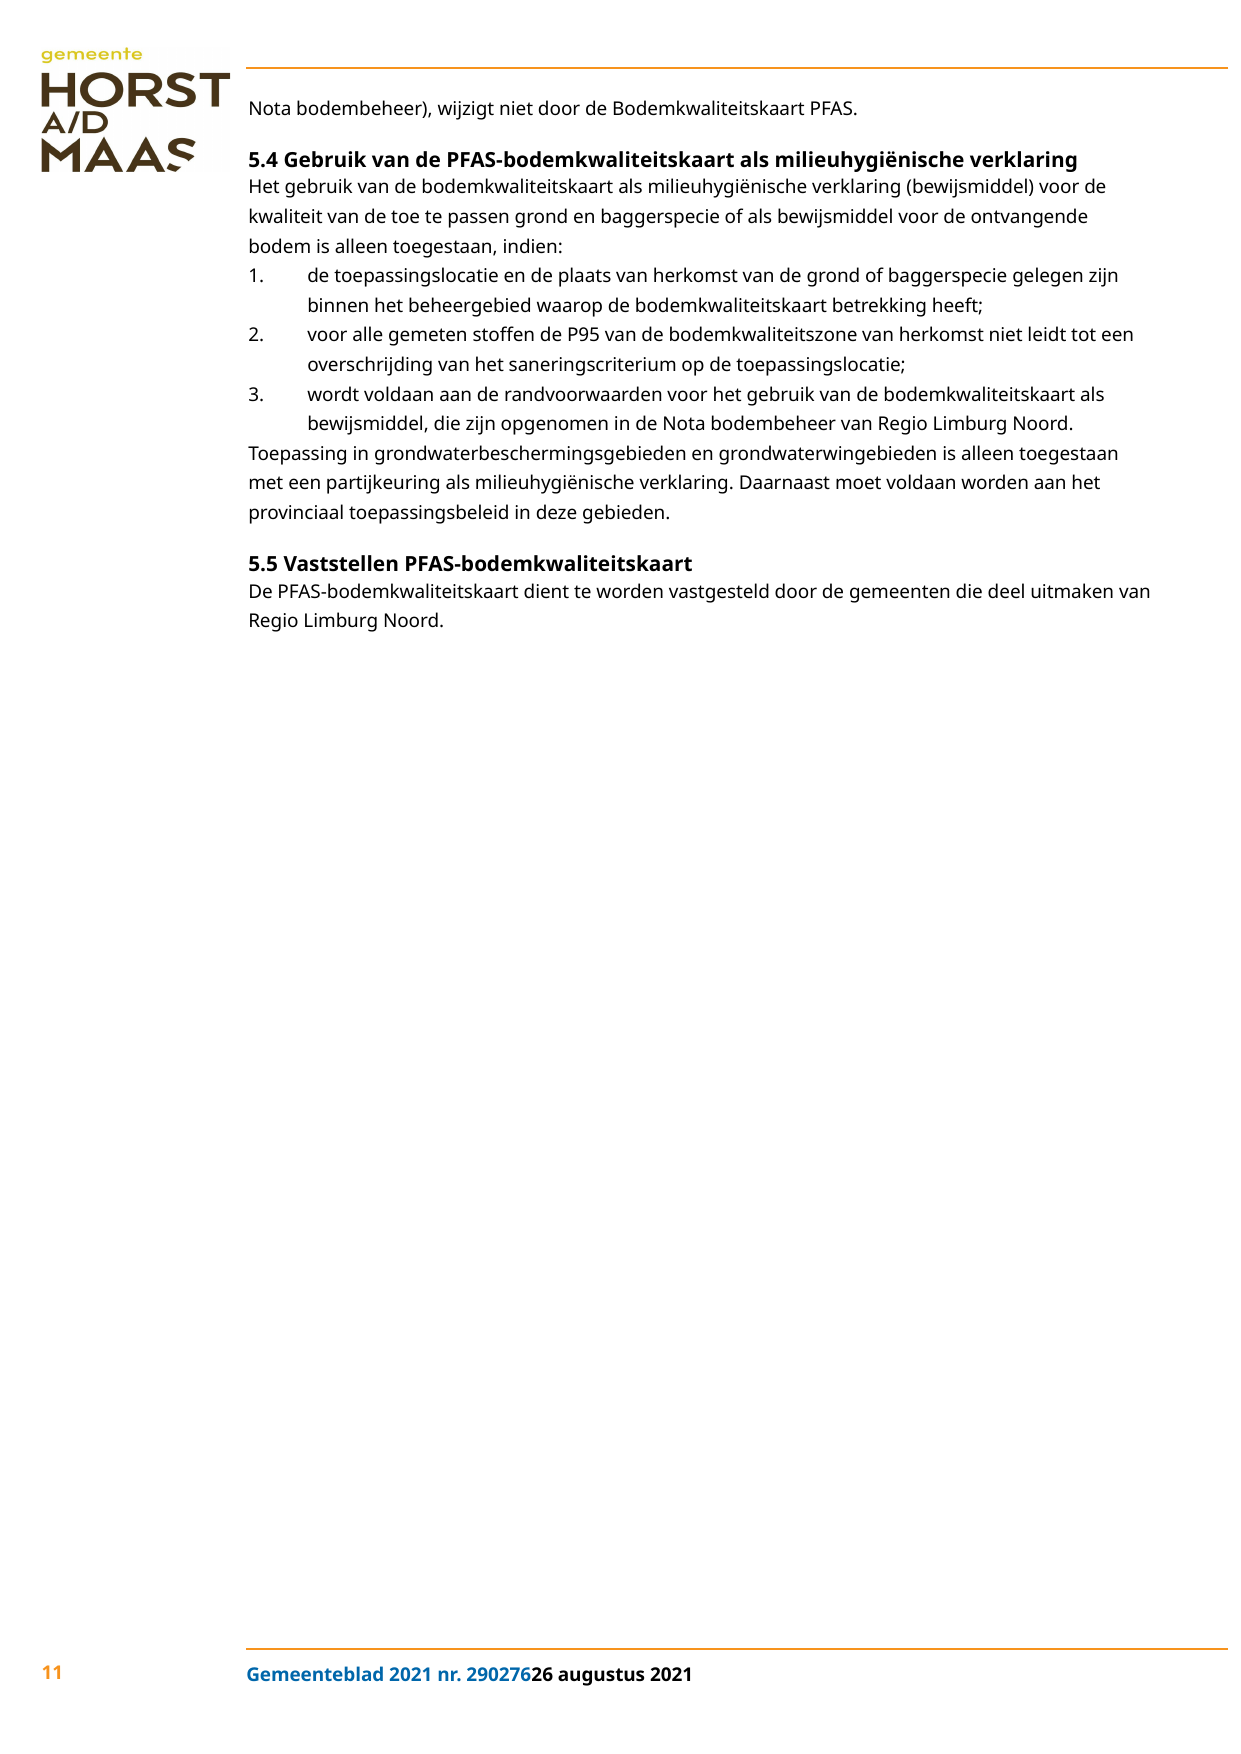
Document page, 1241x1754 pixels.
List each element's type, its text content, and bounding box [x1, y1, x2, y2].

list de toepassingslocatie en de plaats van herkomst van de grond of baggerspecie gelegen zijn binnen het beheergebied waarop de bodemkwaliteitskaart betrekking heeft; [248, 262, 1152, 318]
text Toepassing in grondwaterbeschermingsgebieden en grondwaterwingebieden is alleen toegestaan met een partijkeuring als milieuhygiënische verklaring. Daarnaast moet voldaan worden aan het provinciaal toepassingsbeleid in deze gebieden. [248, 440, 1152, 525]
list wordt voldaan aan de randvoorwaarden voor het gebruik van de bodemkwaliteitskaart als bewijsmiddel, die zijn opgenomen in de Nota bodembeheer van Regio Limburg Noord. [248, 381, 1152, 436]
picture [41, 47, 231, 172]
list voor alle gemeten stoffen de P95 van de bodemkwaliteitszone van herkomst niet leidt tot een overschrijding van het saneringscriterium op de toepassingslocatie; [248, 322, 1152, 377]
text Nota bodembeheer), wijzigt niet door de Bodemkwaliteitskaart PFAS. [248, 95, 1152, 121]
text De PFAS-bodemkwaliteitskaart dient te worden vastgesteld door de gemeenten die deel uitmaken van Regio Limburg Noord. [248, 578, 1152, 633]
text Het gebruik van de bodemkwaliteitskaart als milieuhygiënische verklaring (bewijsmiddel) voor de kwaliteit van de toe te passen grond en baggerspecie of als bewijsmiddel voor de ontvangende bodem is alleen toegestaan, indien: [248, 174, 1152, 258]
text 5.5 Vaststellen PFAS-bodemkwaliteitskaart [248, 549, 1152, 578]
text 5.4 Gebruik van de PFAS-bodemkwaliteitskaart als milieuhygiënische verklaring [248, 145, 1152, 174]
